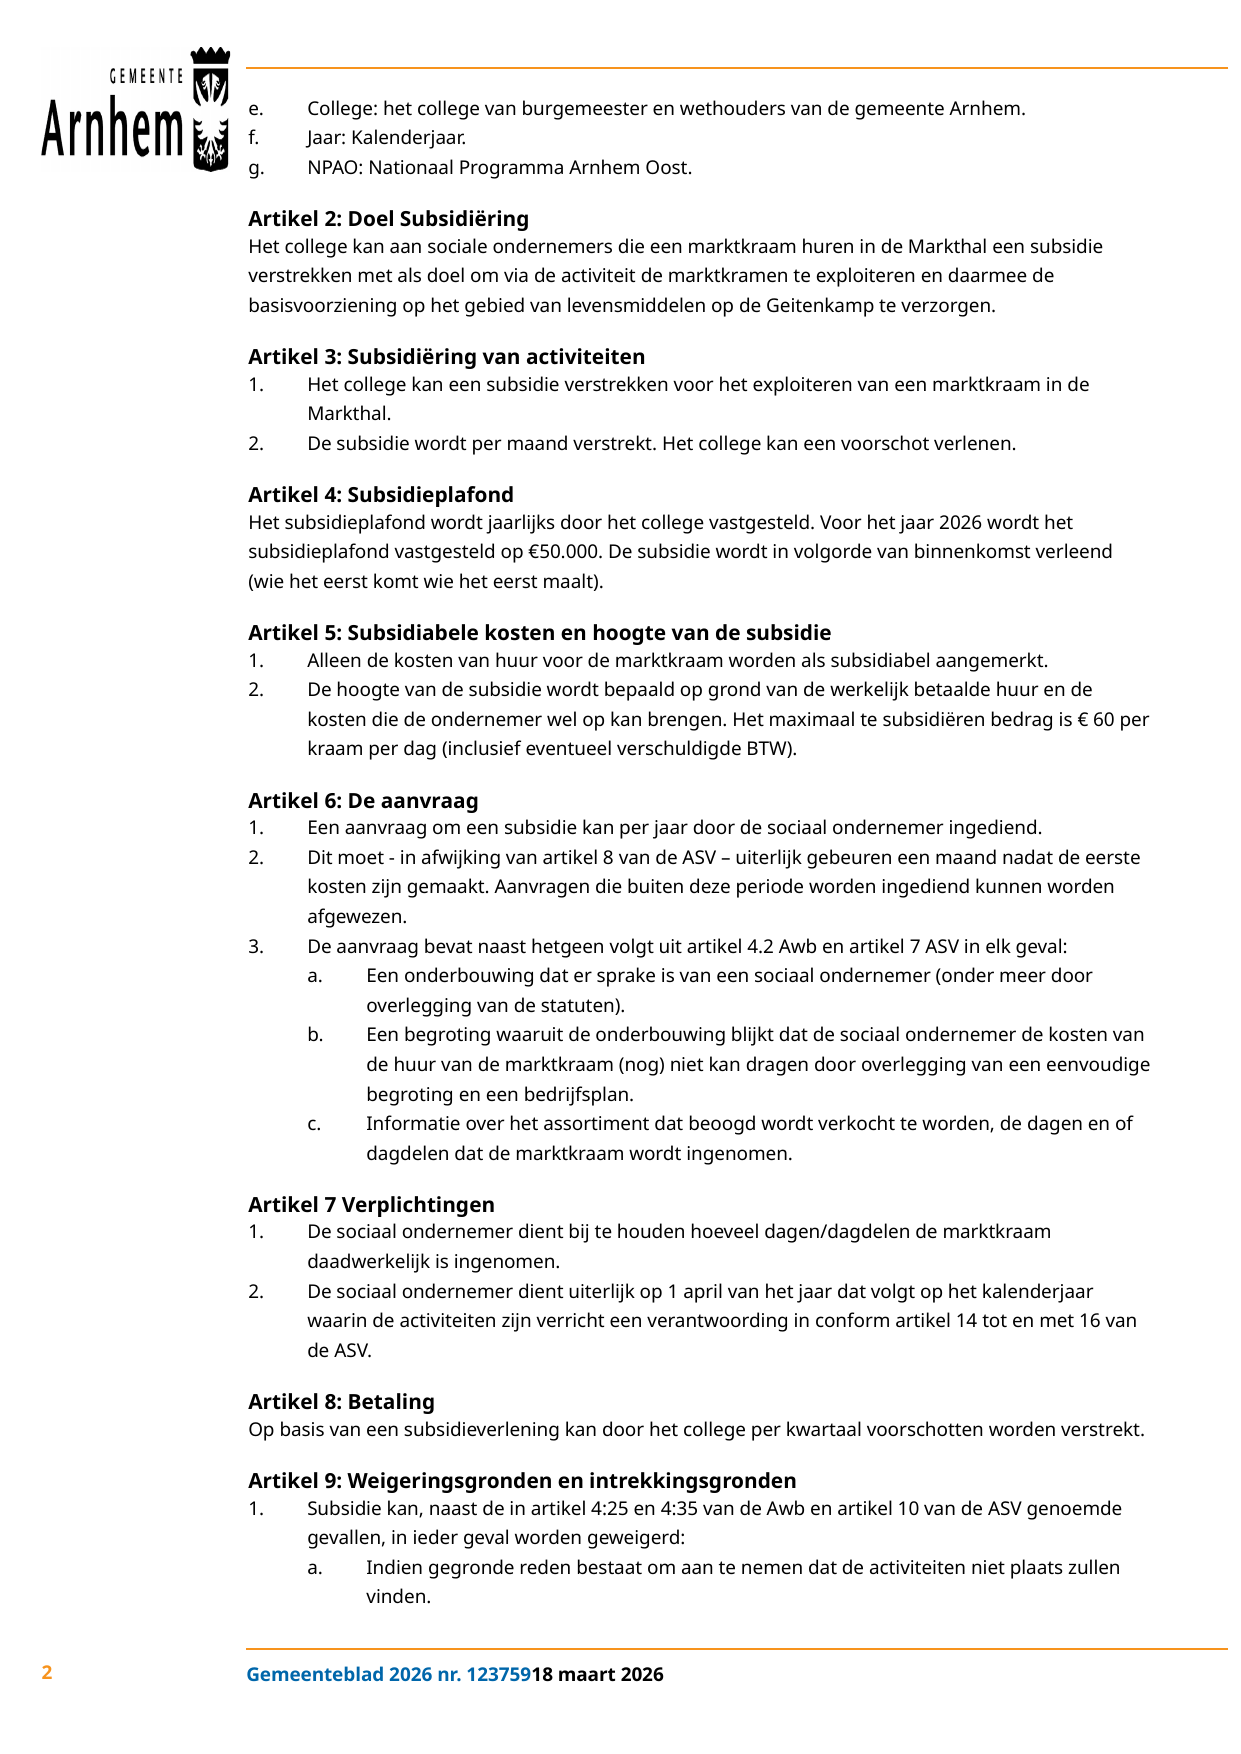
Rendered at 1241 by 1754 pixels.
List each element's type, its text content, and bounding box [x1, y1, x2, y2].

list Subsidie kan, naast de in artikel 4:25 en 4:35 van de Awb en artikel 10 van de ASV genoemde gevallen, in ieder geval worden geweigerd: [248, 1495, 1152, 1550]
list Het college kan een subsidie verstrekken voor het exploiteren van een marktkraam in de Markthal. [248, 371, 1152, 426]
text Artikel 9: Weigeringsgronden en intrekkingsgronden [248, 1466, 1152, 1495]
text Op basis van een subsidieverlening kan door het college per kwartaal voorschotten worden verstrekt. [248, 1416, 1152, 1442]
list De sociaal ondernemer dient bij te houden hoeveel dagen/dagdelen de marktkraam daadwerkelijk is ingenomen. [248, 1219, 1152, 1274]
list Indien gegronde reden bestaat om aan te nemen dat de activiteiten niet plaats zullen vinden. [307, 1554, 1152, 1609]
text Artikel 7 Verplichtingen [248, 1190, 1152, 1219]
text Het college kan aan sociale ondernemers die een marktkraam huren in de Markthal een subsidie verstrekken met als doel om via de activiteit de marktkramen te exploiteren en daarmee de basisvoorziening op het gebied van levensmiddelen op de Geitenkamp te verzorgen. [248, 233, 1152, 318]
list Een onderbouwing dat er sprake is van een sociaal ondernemer (onder meer door overlegging van de statuten). [307, 962, 1152, 1018]
text Artikel 4: Subsidieplafond [248, 480, 1152, 509]
list Een begroting waaruit de onderbouwing blijkt dat de sociaal ondernemer de kosten van de huur van de marktkraam (nog) niet kan dragen door overlegging van een eenvoudige begroting en een bedrijfsplan. [307, 1022, 1152, 1106]
text Artikel 3: Subsidiëring van activiteiten [248, 342, 1152, 371]
list Een aanvraag om een subsidie kan per jaar door de sociaal ondernemer ingediend. [248, 814, 1152, 840]
list College: het college van burgemeester en wethouders van de gemeente Arnhem. [248, 95, 1152, 121]
list De hoogte van de subsidie wordt bepaald op grond van de werkelijk betaalde huur en de kosten die de ondernemer wel op kan brengen. Het maximaal te subsidiëren bedrag is € 60 per kraam per dag (inclusief eventueel verschuldigde BTW). [248, 676, 1152, 761]
list De aanvraag bevat naast hetgeen volgt uit artikel 4.2 Awb en artikel 7 ASV in elk geval: [248, 933, 1152, 958]
text Artikel 5: Subsidiabele kosten en hoogte van de subsidie [248, 618, 1152, 647]
text Het subsidieplafond wordt jaarlijks door het college vastgesteld. Voor het jaar 2026 wordt het subsidieplafond vastgesteld op €50.000. De subsidie wordt in volgorde van binnenkomst verleend (wie het eerst komt wie het eerst maalt). [248, 509, 1152, 594]
picture [41, 47, 231, 172]
text Artikel 6: De aanvraag [248, 786, 1152, 814]
list Informatie over het assortiment dat beoogd wordt verkocht te worden, de dagen en of dagdelen dat de marktkraam wordt ingenomen. [307, 1110, 1152, 1166]
list Alleen de kosten van huur voor de marktkraam worden als subsidiabel aangemerkt. [248, 647, 1152, 673]
list Jaar: Kalenderjaar. [248, 124, 1152, 150]
list De subsidie wordt per maand verstrekt. Het college kan een voorschot verlenen. [248, 430, 1152, 456]
text Artikel 2: Doel Subsidiëring [248, 204, 1152, 233]
list De sociaal ondernemer dient uiterlijk op 1 april van het jaar dat volgt op het kalenderjaar waarin de activiteiten zijn verricht een verantwoording in conform artikel 14 tot en met 16 van de ASV. [248, 1278, 1152, 1363]
list Dit moet - in afwijking van artikel 8 van de ASV – uiterlijk gebeuren een maand nadat de eerste kosten zijn gemaakt. Aanvragen die buiten deze periode worden ingediend kunnen worden afgewezen. [248, 844, 1152, 929]
list NPAO: Nationaal Programma Arnhem Oost. [248, 154, 1152, 180]
text Artikel 8: Betaling [248, 1387, 1152, 1416]
